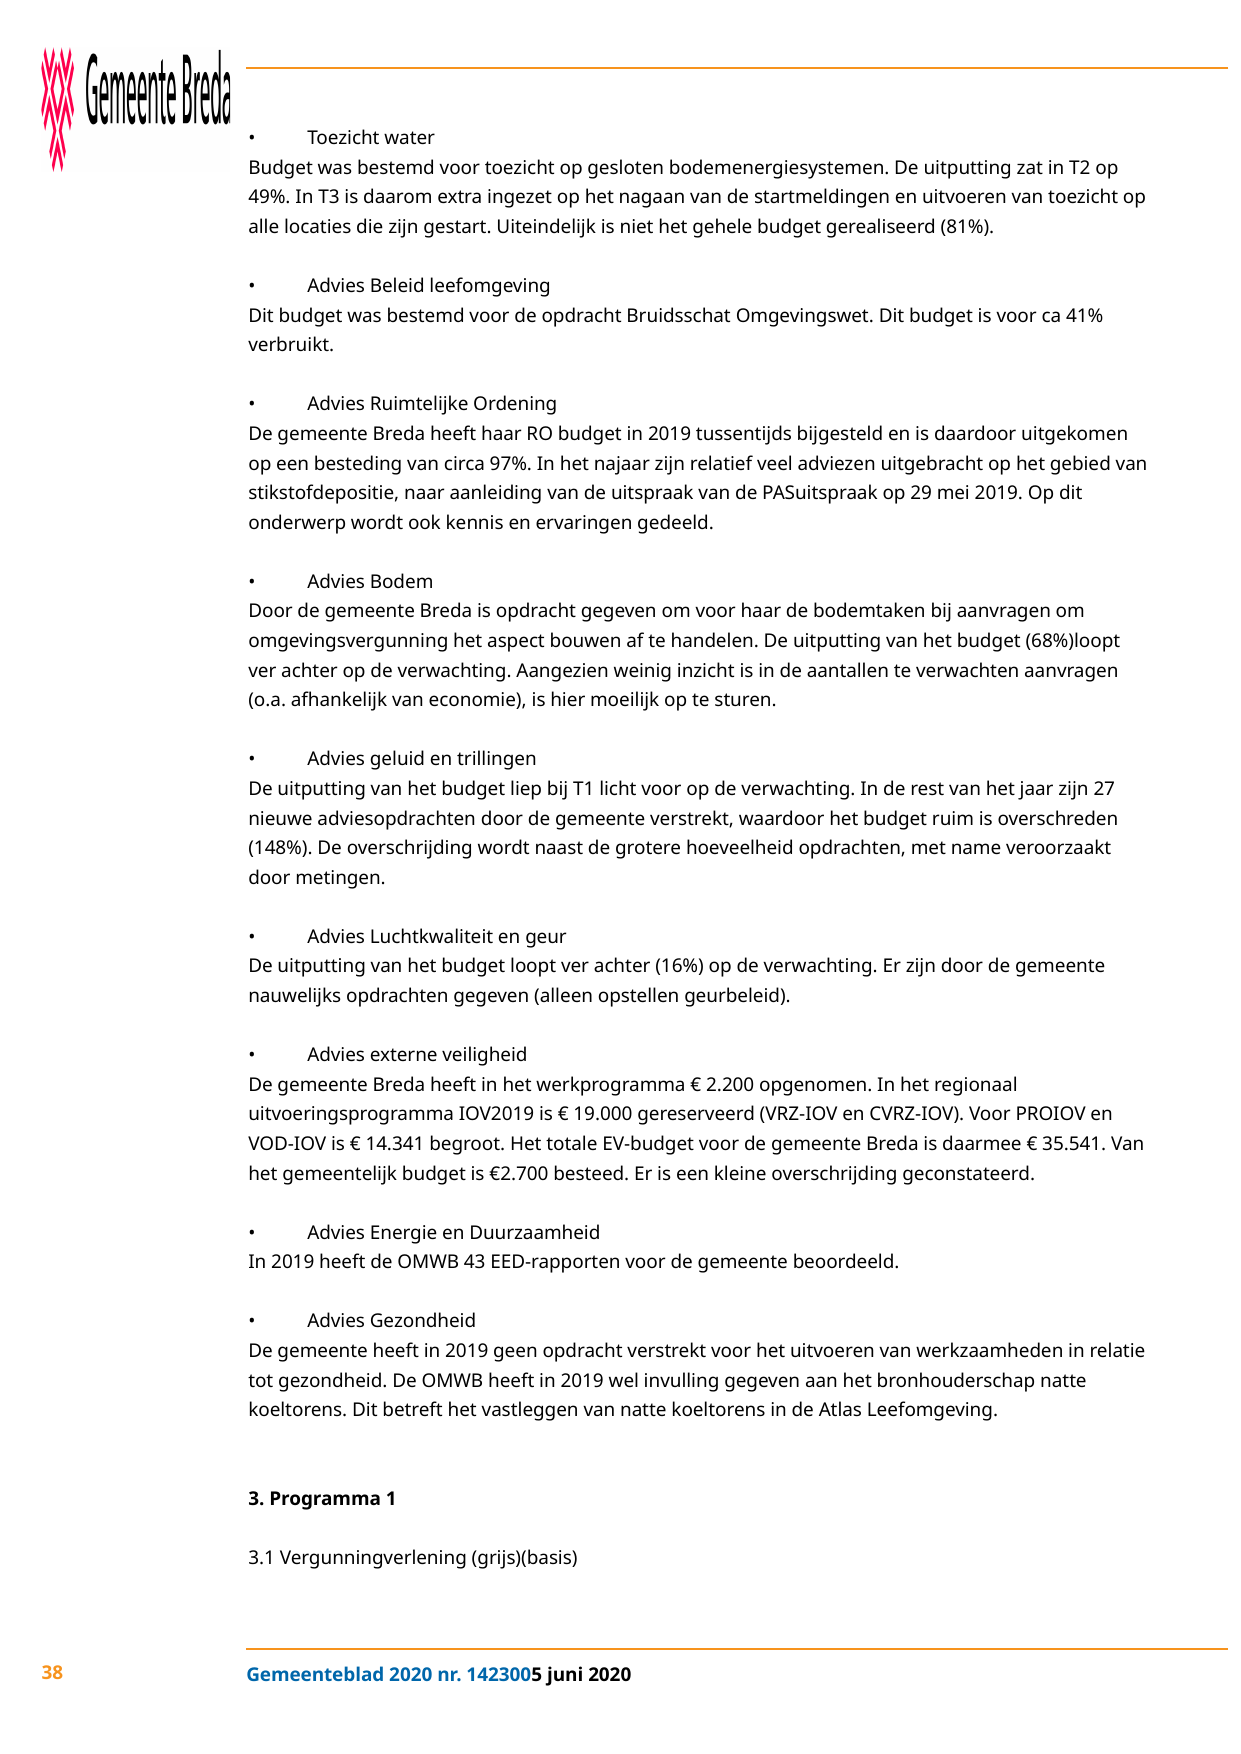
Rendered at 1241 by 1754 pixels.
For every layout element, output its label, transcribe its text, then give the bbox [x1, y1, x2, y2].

text De uitputting van het budget loopt ver achter (16%) op de verwachting. Er zijn door de gemeente nauwelijks opdrachten gegeven (alleen opstellen geurbeleid). [248, 953, 1152, 1008]
text 3. Programma 1 [248, 1485, 1152, 1511]
list Advies geluid en trillingen [248, 746, 1152, 771]
text De uitputting van het budget liep bij T1 licht voor op de verwachting. In de rest van het jaar zijn 27 nieuwe adviesopdrachten door de gemeente verstrekt, waardoor het budget ruim is overschreden (148%). De overschrijding wordt naast de grotere hoeveelheid opdrachten, met name veroorzaakt door metingen. [248, 775, 1152, 890]
text Budget was bestemd voor toezicht op gesloten bodemenergiesystemen. De uitputting zat in T2 op 49%. In T3 is daarom extra ingezet op het nagaan van de startmeldingen en uitvoeren van toezicht op alle locaties die zijn gestart. Uiteindelijk is niet het gehele budget gerealiseerd (81%). [248, 154, 1152, 239]
text 3.1 Vergunningverlening (grijs)(basis) [248, 1544, 1152, 1570]
text De gemeente Breda heeft in het werkprogramma € 2.200 opgenomen. In het regionaal uitvoeringsprogramma IOV2019 is € 19.000 gereserveerd (VRZ-IOV en CVRZ-IOV). Voor PROIOV en VOD-IOV is € 14.341 begroot. Het totale EV-budget voor de gemeente Breda is daarmee € 35.541. Van het gemeentelijk budget is €2.700 besteed. Er is een kleine overschrijding geconstateerd. [248, 1071, 1152, 1186]
text De gemeente Breda heeft haar RO budget in 2019 tussentijds bijgesteld en is daardoor uitgekomen op een besteding van circa 97%. In het najaar zijn relatief veel adviezen uitgebracht op het gebied van stikstofdepositie, naar aanleiding van de uitspraak van de PASuitspraak op 29 mei 2019. Op dit onderwerp wordt ook kennis en ervaringen gedeeld. [248, 420, 1152, 535]
list Advies Energie en Duurzaamheid [248, 1219, 1152, 1245]
text Door de gemeente Breda is opdracht gegeven om voor haar de bodemtaken bij aanvragen om omgevingsvergunning het aspect bouwen af te handelen. De uitputting van het budget (68%)loopt ver achter op de verwachting. Aangezien weinig inzicht is in de aantallen te verwachten aanvragen (o.a. afhankelijk van economie), is hier moeilijk op te sturen. [248, 598, 1152, 712]
list Advies Beleid leefomgeving [248, 272, 1152, 298]
list Advies Ruimtelijke Ordening [248, 391, 1152, 416]
list Toezicht water [248, 124, 1152, 150]
text In 2019 heeft de OMWB 43 EED-rapporten voor de gemeente beoordeeld. [248, 1248, 1152, 1274]
list Advies Gezondheid [248, 1308, 1152, 1333]
list Advies Luchtkwaliteit en geur [248, 923, 1152, 949]
text Dit budget was bestemd voor de opdracht Bruidsschat Omgevingswet. Dit budget is voor ca 41% verbruikt. [248, 302, 1152, 357]
text De gemeente heeft in 2019 geen opdracht verstrekt voor het uitvoeren van werkzaamheden in relatie tot gezondheid. De OMWB heeft in 2019 wel invulling gegeven aan het bronhouderschap natte koeltorens. Dit betreft het vastleggen van natte koeltorens in de Atlas Leefomgeving. [248, 1337, 1152, 1422]
list Advies Bodem [248, 568, 1152, 594]
picture [41, 47, 231, 172]
list Advies externe veiligheid [248, 1041, 1152, 1067]
